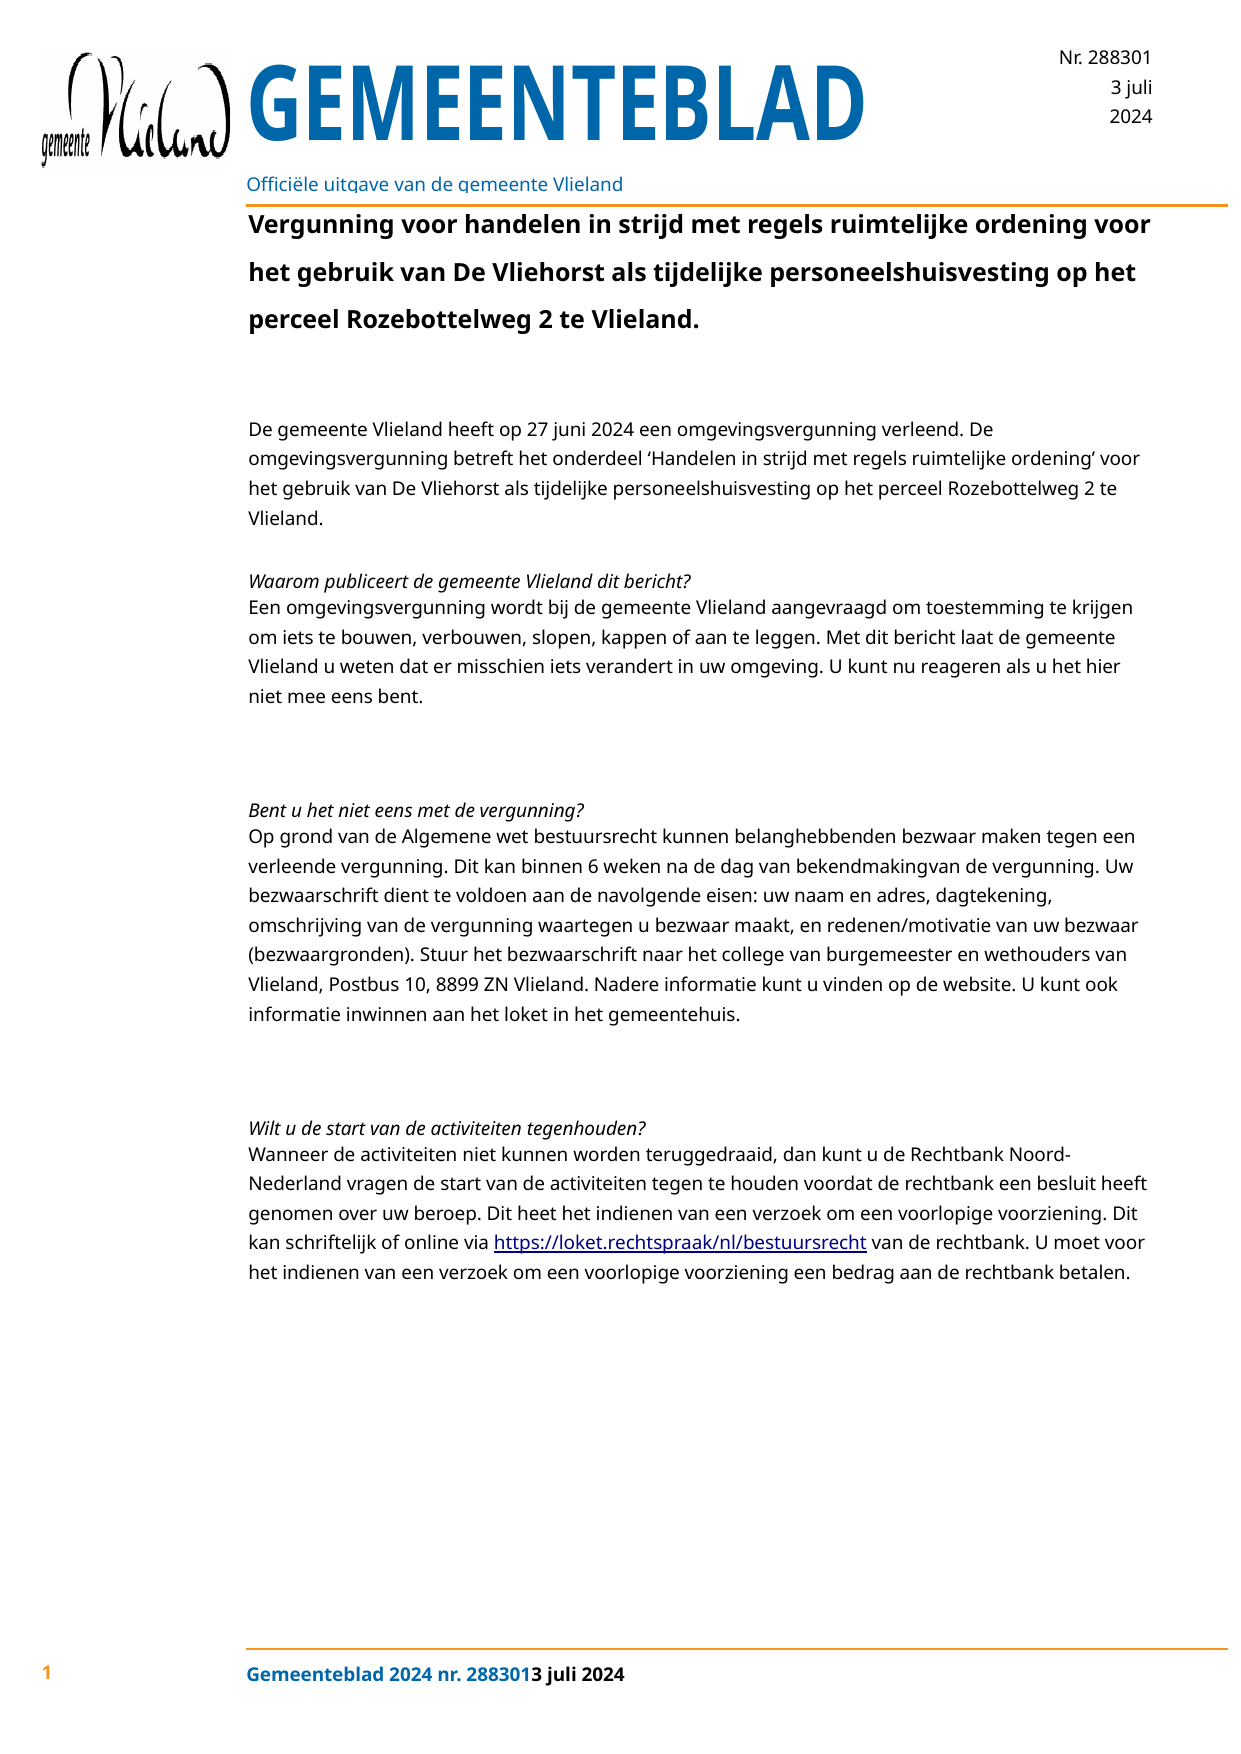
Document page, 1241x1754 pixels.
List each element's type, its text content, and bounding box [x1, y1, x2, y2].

text De gemeente Vlieland heeft op 27 juni 2024 een omgevingsvergunning verleend. De omgevingsvergunning betreft het onderdeel ‘Handelen in strijd met regels ruimtelijke ordening’ voor het gebruik van De Vliehorst als tijdelijke personeelshuisvesting op het perceel Rozebottelweg 2 te Vlieland. [248, 416, 1152, 530]
text Wanneer de activiteiten niet kunnen worden teruggedraaid, dan kunt u de Rechtbank Noord-Nederland vragen de start van de activiteiten tegen te houden voordat de rechtbank een besluit heeft genomen over uw beroep. Dit heet het indienen van een verzoek om een voorlopige voorziening. Dit kan schriftelijk of online via https://loket.rechtspraak/nl/bestuursrecht van de rechtbank. U moet voor het indienen van een verzoek om een voorlopige voorziening een bedrag aan de rechtbank betalen. [248, 1141, 1152, 1285]
text Een omgevingsvergunning wordt bij de gemeente Vlieland aangevraagd om toestemming te krijgen om iets te bouwen, verbouwen, slopen, kappen of aan te leggen. Met dit bericht laat de gemeente Vlieland u weten dat er misschien iets verandert in uw omgeving. U kunt nu reageren als u het hier niet mee eens bent. [248, 594, 1152, 709]
text Waarom publiceert de gemeente Vlieland dit bericht? [248, 569, 1152, 594]
text Vergunning voor handelen in strijd met regels ruimtelijke ordening voor het gebruik van De Vliehorst als tijdelijke personeelshuisvesting op het perceel Rozebottelweg 2 te Vlieland. [248, 207, 1152, 336]
text Bent u het niet eens met de vergunning? [248, 797, 1152, 823]
text Op grond van de Algemene wet bestuursrecht kunnen belanghebbenden bezwaar maken tegen een verleende vergunning. Dit kan binnen 6 weken na de dag van bekendmakingvan de vergunning. Uw bezwaarschrift dient te voldoen aan de navolgende eisen: uw naam en adres, dagtekening, omschrijving van de vergunning waartegen u bezwaar maakt, en redenen/motivatie van uw bezwaar (bezwaargronden). Stuur het bezwaarschrift naar het college van burgemeester en wethouders van Vlieland, Postbus 10, 8899 ZN Vlieland. Nadere informatie kunt u vinden op de website. U kunt ook informatie inwinnen aan het loket in het gemeentehuis. [248, 823, 1152, 1026]
picture [41, 47, 231, 172]
text Wilt u de start van de activiteiten tegenhouden? [248, 1115, 1152, 1141]
